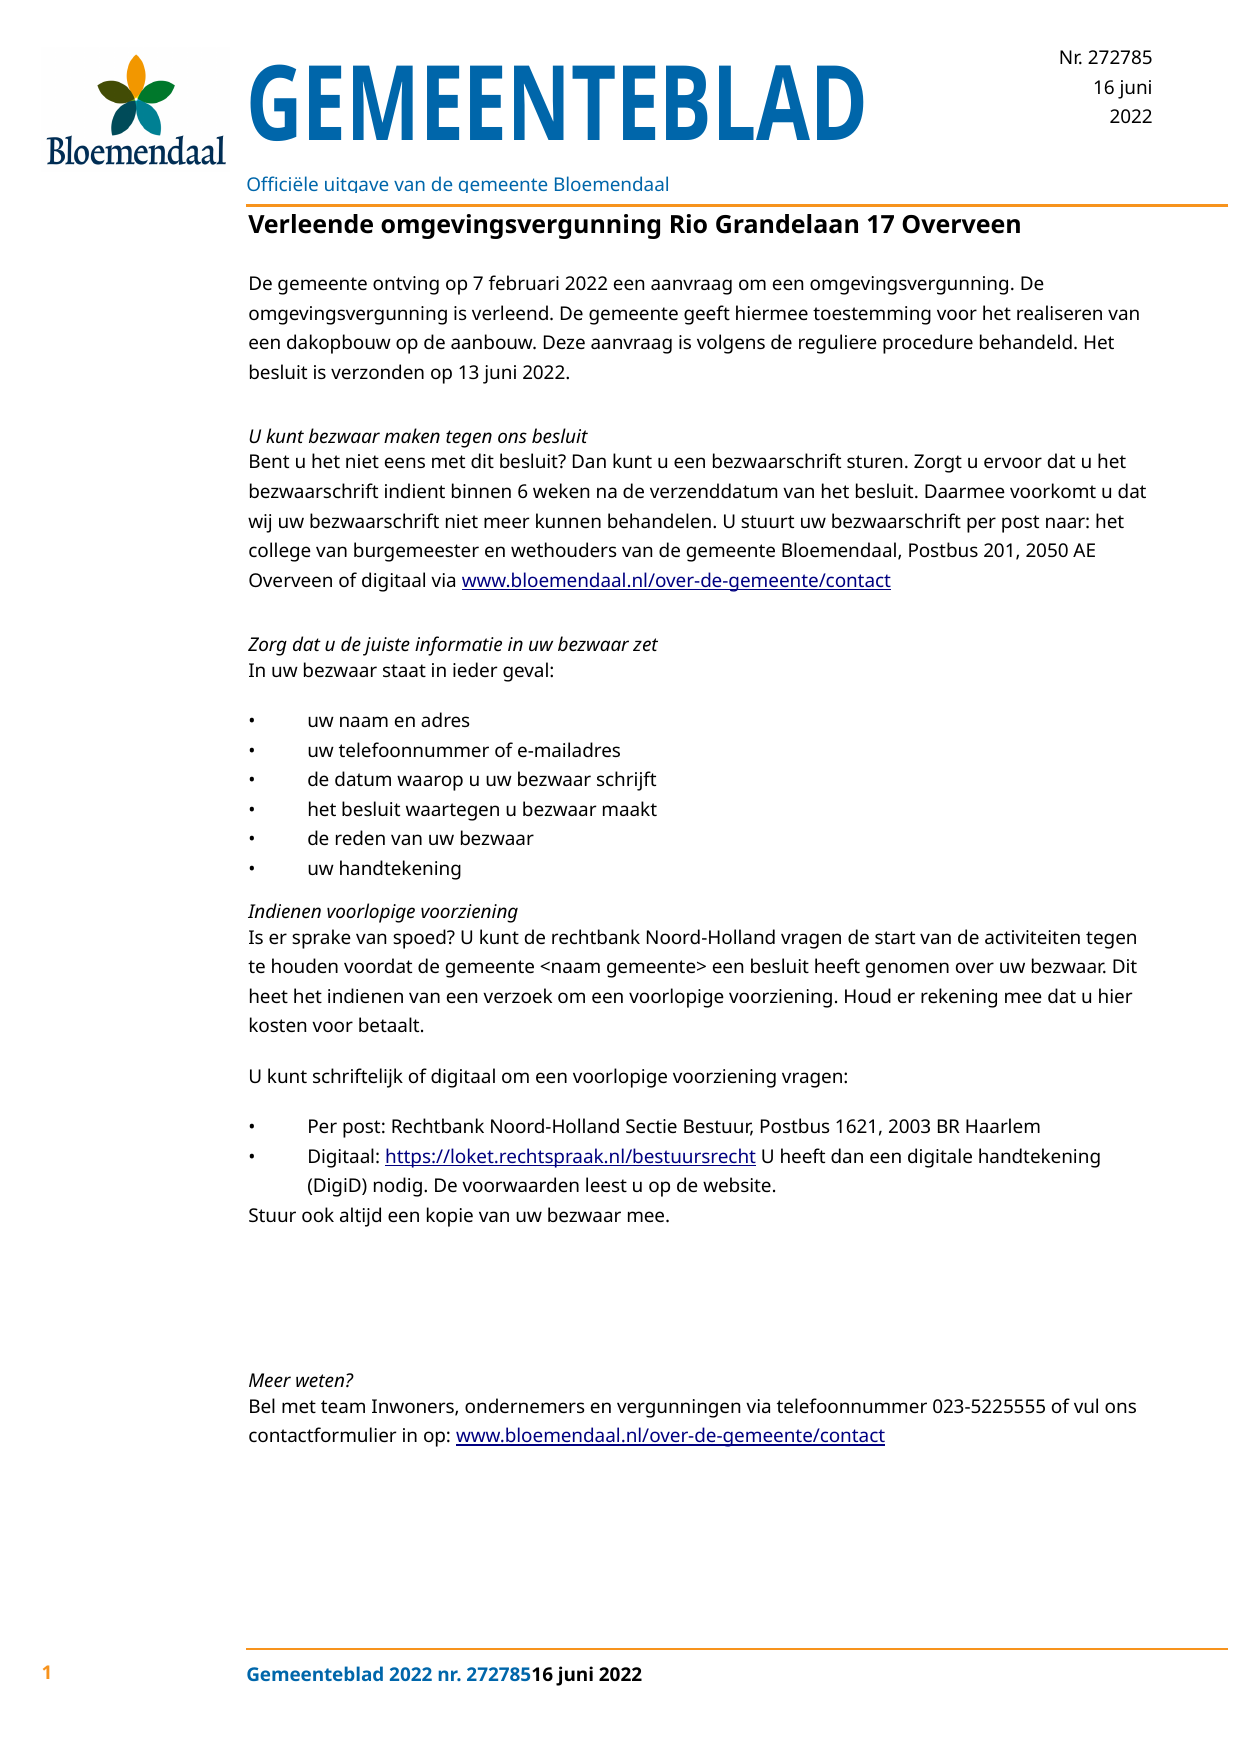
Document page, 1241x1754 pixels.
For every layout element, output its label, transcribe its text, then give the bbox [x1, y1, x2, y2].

text Zorg dat u de juiste informatie in uw bezwaar zet [248, 631, 1152, 657]
text In uw bezwaar staat in ieder geval: [248, 657, 1152, 682]
text Is er sprake van spoed? U kunt de rechtbank Noord-Holland vragen de start van de activiteiten tegen te houden voordat de gemeente <naam gemeente> een besluit heeft genomen over uw bezwaar. Dit heet het indienen van een verzoek om een voorlopige voorziening. Houd er rekening mee dat u hier kosten voor betaalt. [248, 924, 1152, 1038]
text U kunt bezwaar maken tegen ons besluit [248, 423, 1152, 449]
text Indienen voorlopige voorziening [248, 898, 1152, 924]
text Stuur ook altijd een kopie van uw bezwaar mee. [248, 1202, 1152, 1228]
picture [41, 47, 231, 172]
text De gemeente ontving op 7 februari 2022 een aanvraag om een omgevingsvergunning. De omgevingsvergunning is verleend. De gemeente geeft hiermee toestemming voor het realiseren van een dakopbouw op de aanbouw. Deze aanvraag is volgens de reguliere procedure behandeld. Het besluit is verzonden op 13 juni 2022. [248, 270, 1152, 385]
text Bent u het niet eens met dit besluit? Dan kunt u een bezwaarschrift sturen. Zorgt u ervoor dat u het bezwaarschrift indient binnen 6 weken na de verzenddatum van het besluit. Daarmee voorkomt u dat wij uw bezwaarschrift niet meer kunnen behandelen. U stuurt uw bezwaarschrift per post naar: het college van burgemeester en wethouders van de gemeente Bloemendaal, Postbus 201, 2050 AE Overveen of digitaal via www.bloemendaal.nl/over-de-gemeente/contact [248, 449, 1152, 593]
text Verleende omgevingsvergunning Rio Grandelaan 17 Overveen [248, 207, 1152, 241]
list het besluit waartegen u bezwaar maakt [248, 796, 1152, 822]
list Per post: Rechtbank Noord-Holland Sectie Bestuur, Postbus 1621, 2003 BR Haarlem [248, 1113, 1152, 1139]
text U kunt schriftelijk of digitaal om een voorlopige voorziening vragen: [248, 1063, 1152, 1089]
text Meer weten? [248, 1367, 1152, 1393]
list de reden van uw bezwaar [248, 826, 1152, 851]
list uw handtekening [248, 855, 1152, 881]
list Digitaal: https://loket.rechtspraak.nl/bestuursrecht U heeft dan een digitale handtekening (DigiD) nodig. De voorwaarden leest u op de website. [248, 1143, 1152, 1198]
list de datum waarop u uw bezwaar schrijft [248, 766, 1152, 792]
list uw naam en adres [248, 707, 1152, 733]
text Bel met team Inwoners, ondernemers en vergunningen via telefoonnummer 023-5225555 of vul ons contactformulier in op: www.bloemendaal.nl/over-de-gemeente/contact [248, 1393, 1152, 1448]
list uw telefoonnummer of e-mailadres [248, 737, 1152, 762]
